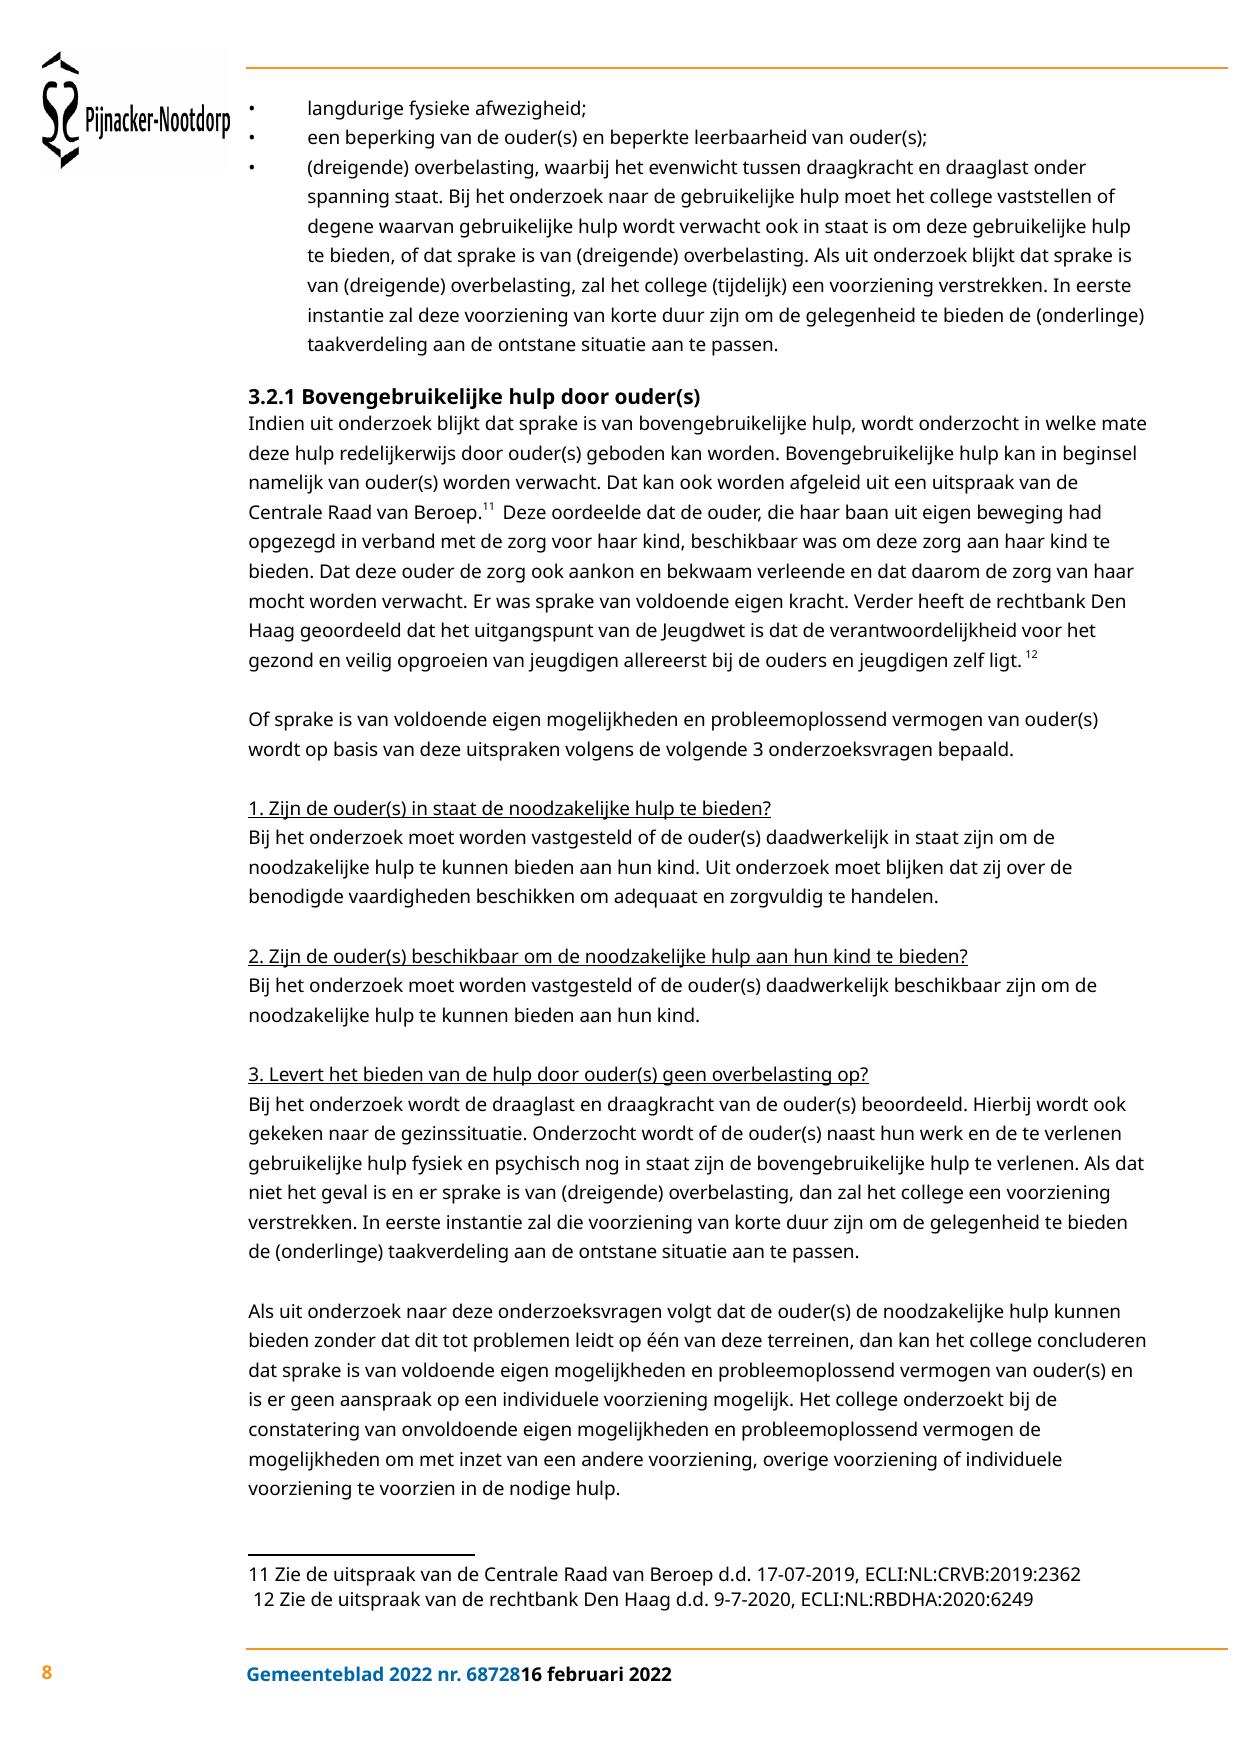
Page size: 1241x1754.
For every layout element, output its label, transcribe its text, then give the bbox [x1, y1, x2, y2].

text Of sprake is van voldoende eigen mogelijkheden en probleemoplossend vermogen van ouder(s) wordt op basis van deze uitspraken volgens de volgende 3 onderzoeksvragen bepaald. [248, 706, 1152, 761]
picture [41, 47, 231, 172]
text 1. Zijn de ouder(s) in staat de noodzakelijke hulp te bieden? [248, 795, 1152, 821]
list (dreigende) overbelasting, waarbij het evenwicht tussen draagkracht en draaglast onder spanning staat. Bij het onderzoek naar de gebruikelijke hulp moet het college vaststellen of degene waarvan gebruikelijke hulp wordt verwacht ook in staat is om deze gebruikelijke hulp te bieden, of dat sprake is van (dreigende) overbelasting. Als uit onderzoek blijkt dat sprake is van (dreigende) overbelasting, zal het college (tijdelijk) een voorziening verstrekken. In eerste instantie zal deze voorziening van korte duur zijn om de gelegenheid te bieden de (onderlinge) taakverdeling aan de ontstane situatie aan te passen. [248, 154, 1152, 357]
text Indien uit onderzoek blijkt dat sprake is van bovengebruikelijke hulp, wordt onderzocht in welke mate deze hulp redelijkerwijs door ouder(s) geboden kan worden. Bovengebruikelijke hulp kan in beginsel namelijk van ouder(s) worden verwacht. Dat kan ook worden afgeleid uit een uitspraak van de Centrale Raad van Beroep. Deze oordeelde dat de ouder, die haar baan uit eigen beweging had opgezegd in verband met de zorg voor haar kind, beschikbaar was om deze zorg aan haar kind te bieden. Dat deze ouder de zorg ook aankon en bekwaam verleende en dat daarom de zorg van haar mocht worden verwacht. Er was sprake van voldoende eigen kracht. Verder heeft de rechtbank Den Haag geoordeeld dat het uitgangspunt van de Jeugdwet is dat de verantwoordelijkheid voor het gezond en veilig opgroeien van jeugdigen allereerst bij de ouders en jeugdigen zelf ligt. [248, 410, 1152, 673]
text Zie de uitspraak van de rechtbank Den Haag d.d. 9-7-2020, ECLI:NL:RBDHA:2020:6249 [248, 1586, 1152, 1612]
text Als uit onderzoek naar deze onderzoeksvragen volgt dat de ouder(s) de noodzakelijke hulp kunnen bieden zonder dat dit tot problemen leidt op één van deze terreinen, dan kan het college concluderen dat sprake is van voldoende eigen mogelijkheden en probleemoplossend vermogen van ouder(s) en is er geen aanspraak op een individuele voorziening mogelijk. Het college onderzoekt bij de constatering van onvoldoende eigen mogelijkheden en probleemoplossend vermogen de mogelijkheden om met inzet van een andere voorziening, overige voorziening of individuele voorziening te voorzien in de nodige hulp. [248, 1298, 1152, 1501]
text Zie de uitspraak van de Centrale Raad van Beroep d.d. 17-07-2019, ECLI:NL:CRVB:2019:2362 [248, 1561, 1152, 1586]
text Bij het onderzoek wordt de draaglast en draagkracht van de ouder(s) beoordeeld. Hierbij wordt ook gekeken naar de gezinssituatie. Onderzocht wordt of de ouder(s) naast hun werk en de te verlenen gebruikelijke hulp fysiek en psychisch nog in staat zijn de bovengebruikelijke hulp te verlenen. Als dat niet het geval is en er sprake is van (dreigende) overbelasting, dan zal het college een voorziening verstrekken. In eerste instantie zal die voorziening van korte duur zijn om de gelegenheid te bieden de (onderlinge) taakverdeling aan de ontstane situatie aan te passen. [248, 1091, 1152, 1264]
text 3. Levert het bieden van de hulp door ouder(s) geen overbelasting op? [248, 1061, 1152, 1087]
list een beperking van de ouder(s) en beperkte leerbaarheid van ouder(s); [248, 124, 1152, 150]
text 3.2.1 Bovengebruikelijke hulp door ouder(s) [248, 382, 1152, 410]
text Bij het onderzoek moet worden vastgesteld of de ouder(s) daadwerkelijk beschikbaar zijn om de noodzakelijke hulp te kunnen bieden aan hun kind. [248, 972, 1152, 1028]
text Bij het onderzoek moet worden vastgesteld of de ouder(s) daadwerkelijk in staat zijn om de noodzakelijke hulp te kunnen bieden aan hun kind. Uit onderzoek moet blijken dat zij over de benodigde vaardigheden beschikken om adequaat en zorgvuldig te handelen. [248, 824, 1152, 909]
list langdurige fysieke afwezigheid; [248, 95, 1152, 121]
text 2. Zijn de ouder(s) beschikbaar om de noodzakelijke hulp aan hun kind te bieden? [248, 943, 1152, 968]
